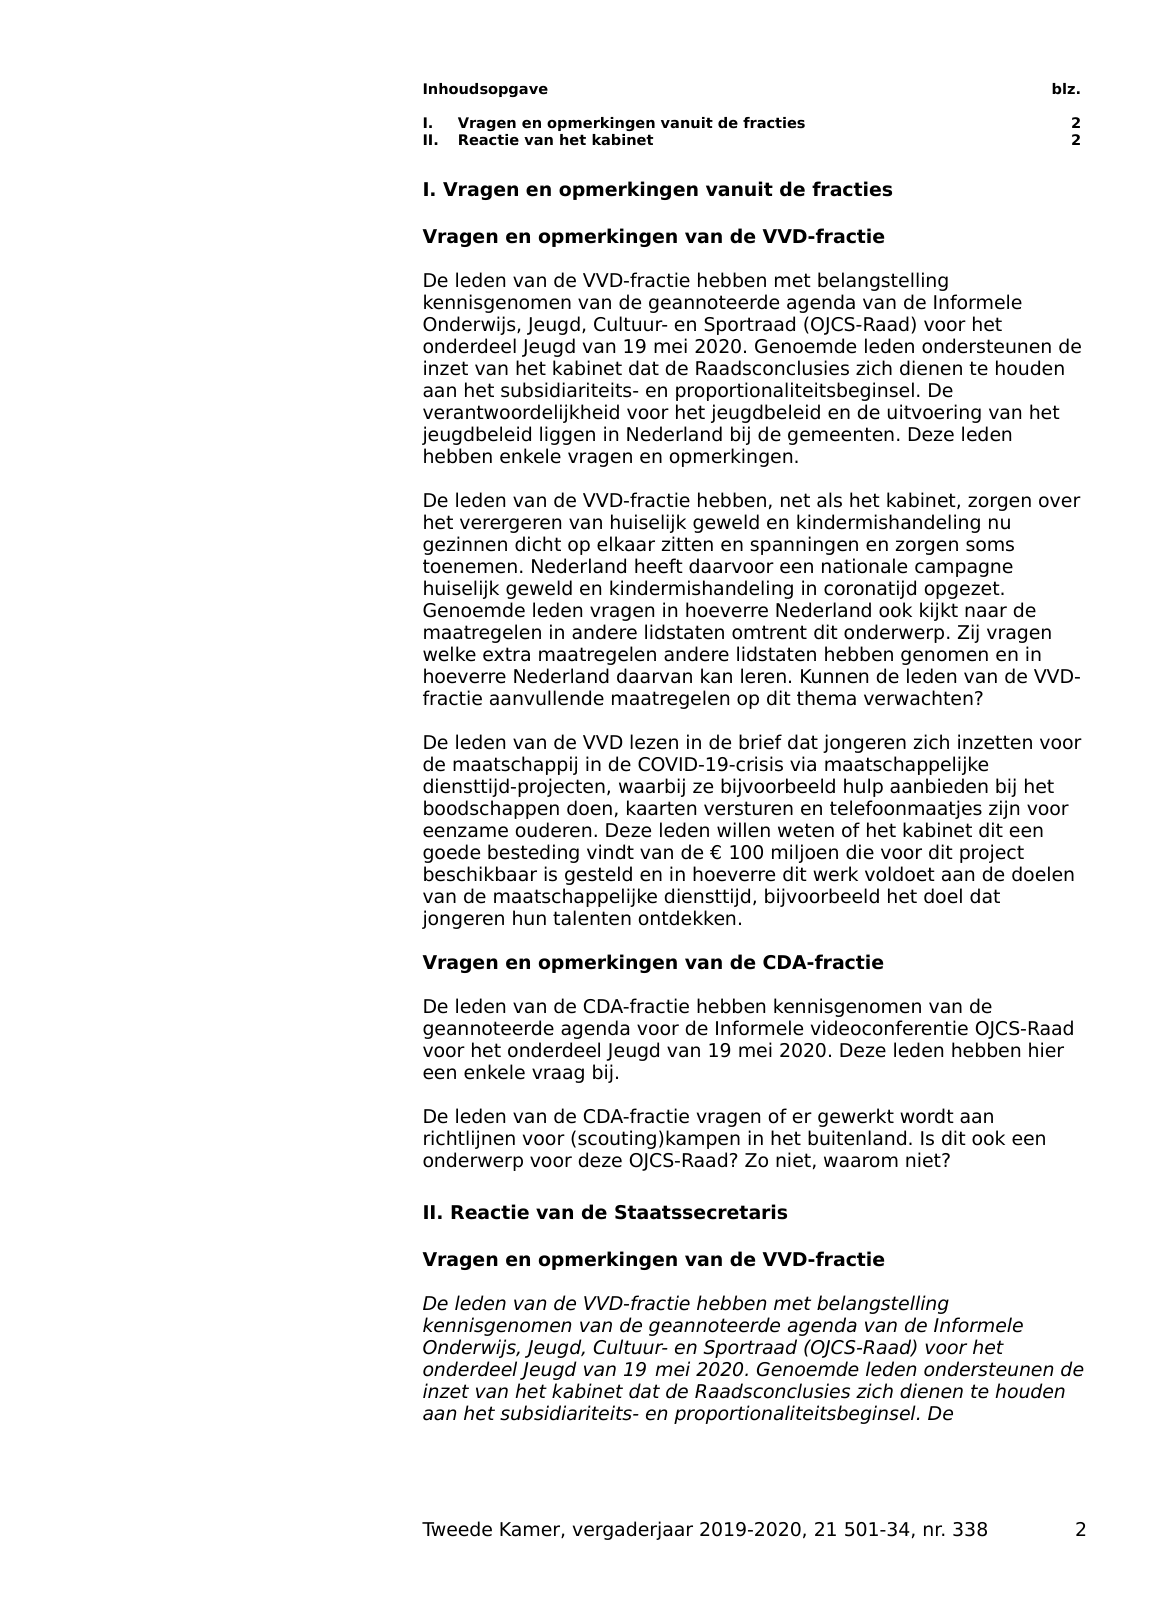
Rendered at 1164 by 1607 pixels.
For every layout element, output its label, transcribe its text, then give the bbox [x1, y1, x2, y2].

text De leden van de CDA-fractie vragen of er gewerkt wordt aan richtlijnen voor (scouting)kampen in het buitenland. Is dit ook een onderwerp voor deze OJCS-Raad? Zo niet, waarom niet? [422, 1106, 1087, 1172]
subtitle Vragen en opmerkingen van de VVD-fractie [422, 1249, 1087, 1271]
table_cell 2 [1028, 115, 1087, 132]
table_cell [422, 98, 452, 115]
table_cell Reactie van het kabinet [452, 132, 1028, 149]
text De leden van de VVD-fractie hebben met belangstelling kennisgenomen van de geannoteerde agenda van de Informele Onderwijs, Jeugd, Cultuur- en Sportraad (OJCS-Raad) voor het onderdeel Jeugd van 19 mei 2020. Genoemde leden ondersteunen de inzet van het kabinet dat de Raadsconclusies zich dienen te houden aan het subsidiariteits- en proportionaliteitsbeginsel. De [422, 1293, 1087, 1425]
subtitle II. Reactie van de Staatssecretaris [422, 1202, 1087, 1224]
subtitle Vragen en opmerkingen van de CDA-fractie [422, 952, 1087, 974]
text De leden van de CDA-fractie hebben kennisgenomen van de geannoteerde agenda voor de Informele videoconferentie OJCS-Raad voor het onderdeel Jeugd van 19 mei 2020. Deze leden hebben hier een enkele vraag bij. [422, 996, 1087, 1084]
text De leden van de VVD-fractie hebben met belangstelling kennisgenomen van de geannoteerde agenda van de Informele Onderwijs, Jeugd, Cultuur- en Sportraad (OJCS-Raad) voor het onderdeel Jeugd van 19 mei 2020. Genoemde leden ondersteunen de inzet van het kabinet dat de Raadsconclusies zich dienen te houden aan het subsidiariteits- en proportionaliteitsbeginsel. De verantwoordelijkheid voor het jeugdbeleid en de uitvoering van het jeugdbeleid liggen in Nederland bij de gemeenten. Deze leden hebben enkele vragen en opmerkingen. [422, 270, 1087, 468]
text De leden van de VVD-fractie hebben, net als het kabinet, zorgen over het verergeren van huiselijk geweld en kindermishandeling nu gezinnen dicht op elkaar zitten en spanningen en zorgen soms toenemen. Nederland heeft daarvoor een nationale campagne huiselijk geweld en kindermishandeling in coronatijd opgezet. Genoemde leden vragen in hoeverre Nederland ook kijkt naar de maatregelen in andere lidstaten omtrent dit onderwerp. Zij vragen welke extra maatregelen andere lidstaten hebben genomen en in hoeverre Nederland daarvan kan leren. Kunnen de leden van de VVD-fractie aanvullende maatregelen op dit thema verwachten? [422, 490, 1087, 710]
text De leden van de VVD lezen in de brief dat jongeren zich inzetten voor de maatschappij in de COVID-19-crisis via maatschappelijke diensttijd-projecten, waarbij ze bijvoorbeeld hulp aanbieden bij het boodschappen doen, kaarten versturen en telefoonmaatjes zijn voor eenzame ouderen. Deze leden willen weten of het kabinet dit een goede besteding vindt van de € 100 miljoen die voor dit project beschikbaar is gesteld en in hoeverre dit werk voldoet aan de doelen van de maatschappelijke diensttijd, bijvoorbeeld het doel dat jongeren hun talenten ontdekken. [422, 732, 1087, 930]
table_cell 2 [1028, 132, 1087, 149]
table_cell [452, 98, 1028, 115]
table_cell I. [422, 115, 452, 132]
subtitle I. Vragen en opmerkingen vanuit de fracties [422, 179, 1087, 201]
table_cell [1028, 98, 1087, 115]
table_cell II. [422, 132, 452, 149]
table_header Inhoudsopgave [422, 81, 1028, 98]
table_cell Vragen en opmerkingen vanuit de fracties [452, 115, 1028, 132]
table_header blz. [1028, 81, 1087, 98]
subtitle Vragen en opmerkingen van de VVD-fractie [422, 226, 1087, 248]
